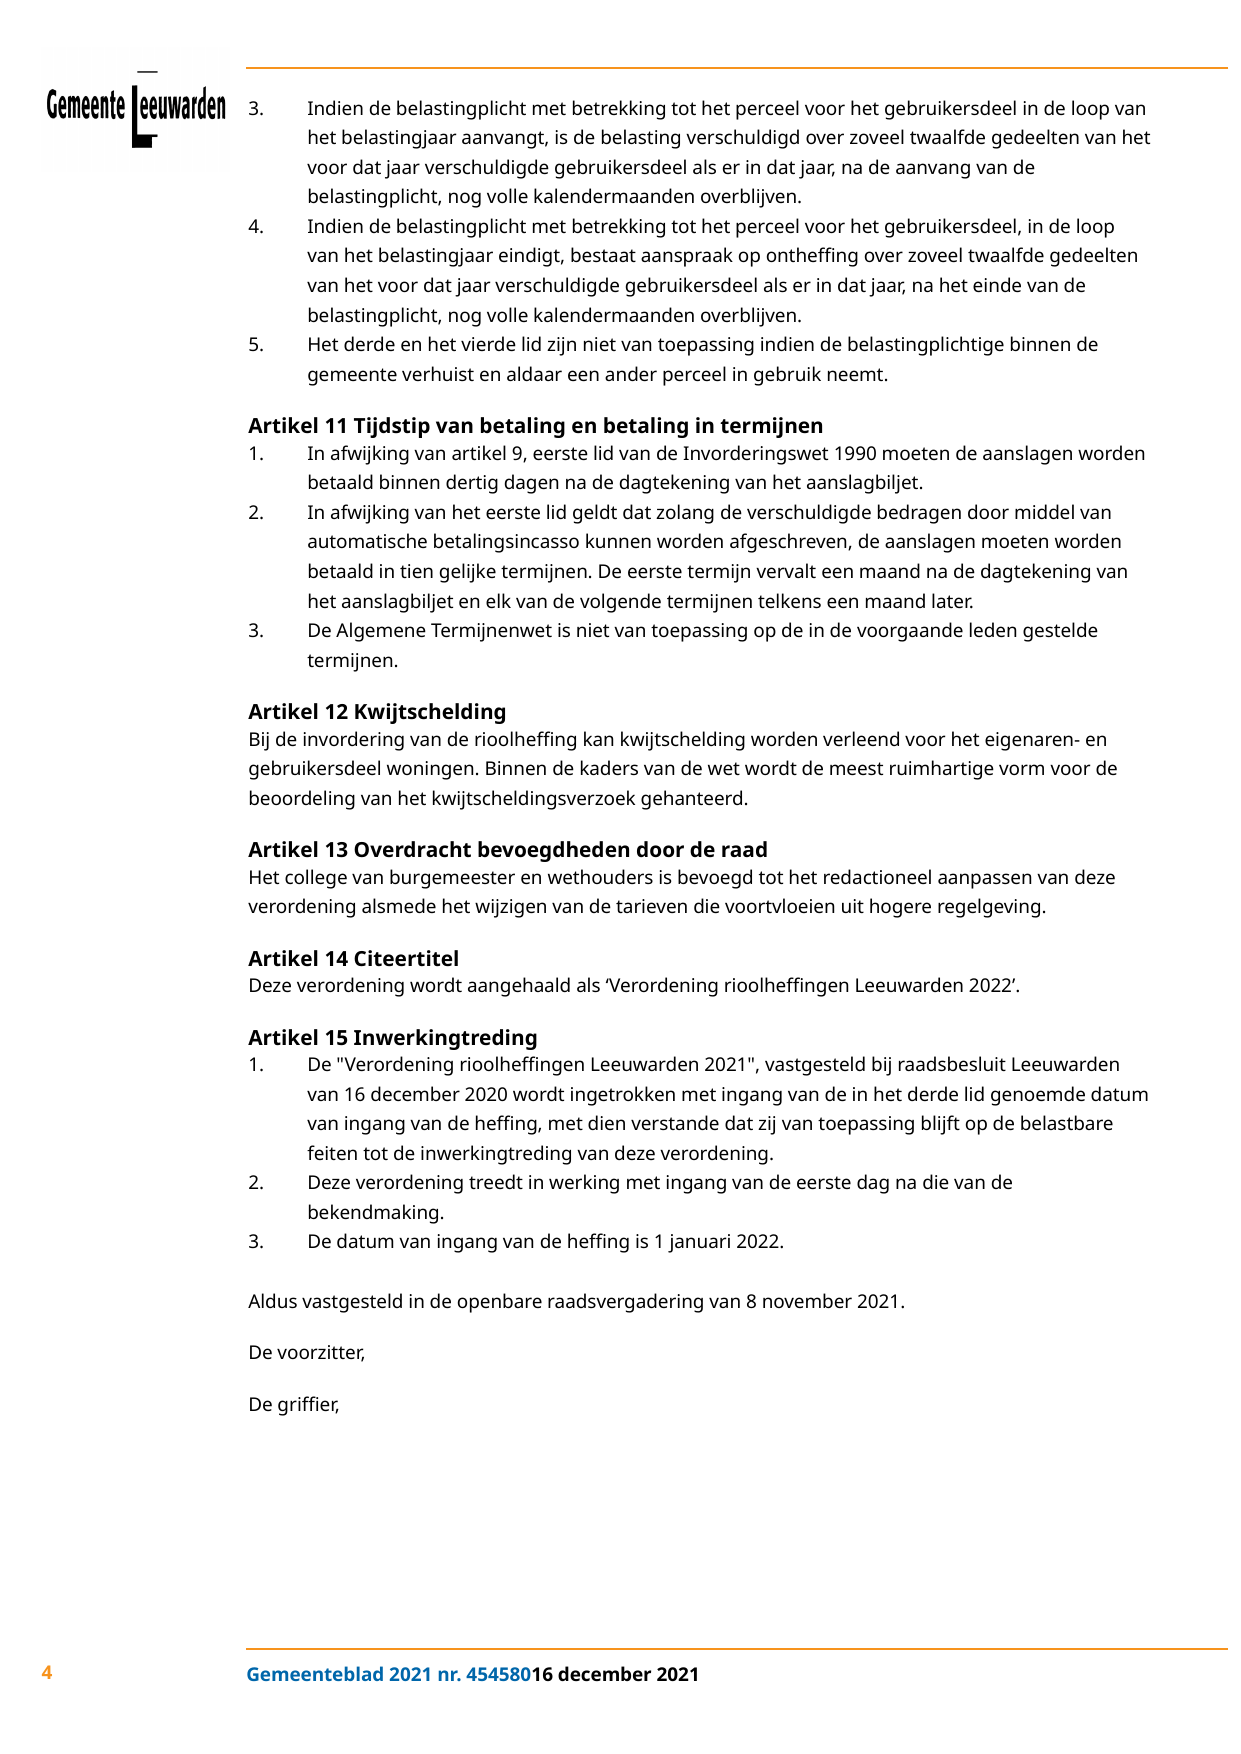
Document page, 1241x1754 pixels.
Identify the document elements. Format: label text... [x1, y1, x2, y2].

list In afwijking van artikel 9, eerste lid van de Invorderingswet 1990 moeten de aanslagen worden betaald binnen dertig dagen na de dagtekening van het aanslagbiljet. [248, 440, 1152, 495]
list In afwijking van het eerste lid geldt dat zolang de verschuldigde bedragen door middel van automatische betalingsincasso kunnen worden afgeschreven, de aanslagen moeten worden betaald in tien gelijke termijnen. De eerste termijn vervalt een maand na de dagtekening van het aanslagbiljet en elk van de volgende termijnen telkens een maand later. [248, 499, 1152, 613]
text Deze verordening wordt aangehaald als ‘Verordening rioolheffingen Leeuwarden 2022’. [248, 972, 1152, 998]
text De griffier, [248, 1391, 1152, 1416]
list De "Verordening rioolheffingen Leeuwarden 2021", vastgesteld bij raadsbesluit Leeuwarden van 16 december 2020 wordt ingetrokken met ingang van de in het derde lid genoemde datum van ingang van de heffing, met dien verstande dat zij van toepassing blijft op de belastbare feiten tot de inwerkingtreding van deze verordening. [248, 1051, 1152, 1166]
list De Algemene Termijnenwet is niet van toepassing op de in de voorgaande leden gestelde termijnen. [248, 617, 1152, 673]
list Indien de belastingplicht met betrekking tot het perceel voor het gebruikersdeel, in de loop van het belastingjaar eindigt, bestaat aanspraak op ontheffing over zoveel twaalfde gedeelten van het voor dat jaar verschuldigde gebruikersdeel als er in dat jaar, na het einde van de belastingplicht, nog volle kalendermaanden overblijven. [248, 213, 1152, 328]
list Indien de belastingplicht met betrekking tot het perceel voor het gebruikersdeel in de loop van het belastingjaar aanvangt, is de belasting verschuldigd over zoveel twaalfde gedeelten van het voor dat jaar verschuldigde gebruikersdeel als er in dat jaar, na de aanvang van de belastingplicht, nog volle kalendermaanden overblijven. [248, 95, 1152, 209]
list Deze verordening treedt in werking met ingang van de eerste dag na die van de bekendmaking. [248, 1169, 1152, 1225]
text Bij de invordering van de rioolheffing kan kwijtschelding worden verleend voor het eigenaren- en gebruikersdeel woningen. Binnen de kaders van de wet wordt de meest ruimhartige vorm voor de beoordeling van het kwijtscheldingsverzoek gehanteerd. [248, 726, 1152, 811]
text Artikel 11 Tijdstip van betaling en betaling in termijnen [248, 411, 1152, 440]
text Artikel 15 Inwerkingtreding [248, 1023, 1152, 1051]
text Artikel 13 Overdracht bevoegdheden door de raad [248, 835, 1152, 864]
list De datum van ingang van de heffing is 1 januari 2022. [248, 1229, 1152, 1254]
text Artikel 12 Kwijtschelding [248, 697, 1152, 726]
text Het college van burgemeester en wethouders is bevoegd tot het redactioneel aanpassen van deze verordening alsmede het wijzigen van de tarieven die voortvloeien uit hogere regelgeving. [248, 864, 1152, 919]
text Artikel 14 Citeertitel [248, 944, 1152, 972]
picture [41, 47, 231, 172]
text De voorzitter, [248, 1339, 1152, 1365]
list Het derde en het vierde lid zijn niet van toepassing indien de belastingplichtige binnen de gemeente verhuist en aldaar een ander perceel in gebruik neemt. [248, 331, 1152, 387]
text Aldus vastgesteld in de openbare raadsvergadering van 8 november 2021. [248, 1288, 1152, 1313]
